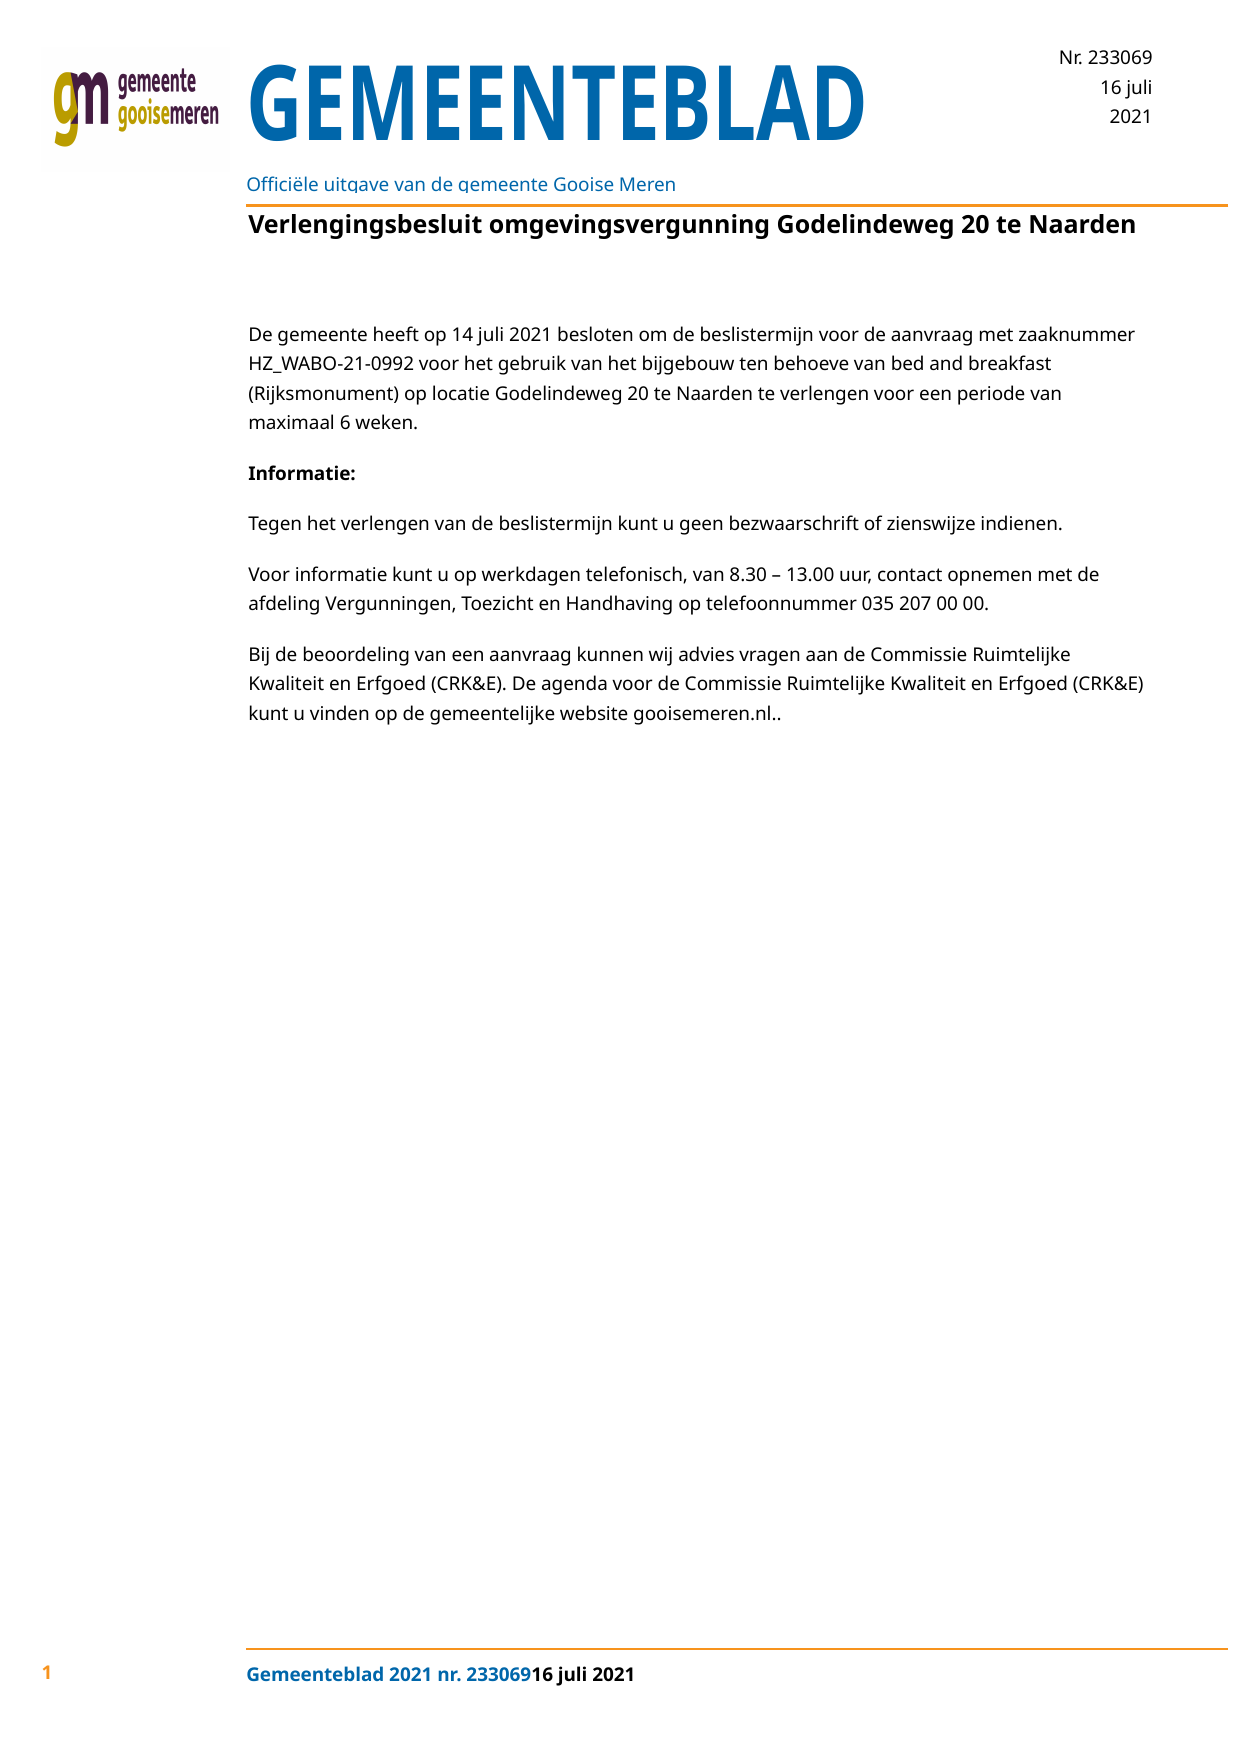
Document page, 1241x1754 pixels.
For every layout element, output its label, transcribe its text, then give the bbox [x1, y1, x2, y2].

text Verlengingsbesluit omgevingsvergunning Godelindeweg 20 te Naarden [248, 207, 1152, 241]
text Tegen het verlengen van de beslistermijn kunt u geen bezwaarschrift of zienswijze indienen. [248, 510, 1152, 536]
text Voor informatie kunt u op werkdagen telefonisch, van 8.30 – 13.00 uur, contact opnemen met de afdeling Vergunningen, Toezicht en Handhaving op telefoonnummer 035 207 00 00. [248, 561, 1152, 616]
text Bij de beoordeling van een aanvraag kunnen wij advies vragen aan de Commissie Ruimtelijke Kwaliteit en Erfgoed (CRK&E). De agenda voor de Commissie Ruimtelijke Kwaliteit en Erfgoed (CRK&E) kunt u vinden op de gemeentelijke website gooisemeren.nl.. [248, 641, 1152, 726]
text De gemeente heeft op 14 juli 2021 besloten om de beslistermijn voor de aanvraag met zaaknummer HZ_WABO-21-0992 voor het gebruik van het bijgebouw ten behoeve van bed and breakfast (Rijksmonument) op locatie Godelindeweg 20 te Naarden te verlengen voor een periode van maximaal 6 weken. [248, 321, 1152, 435]
picture [41, 47, 231, 172]
text Informatie: [248, 460, 1152, 486]
